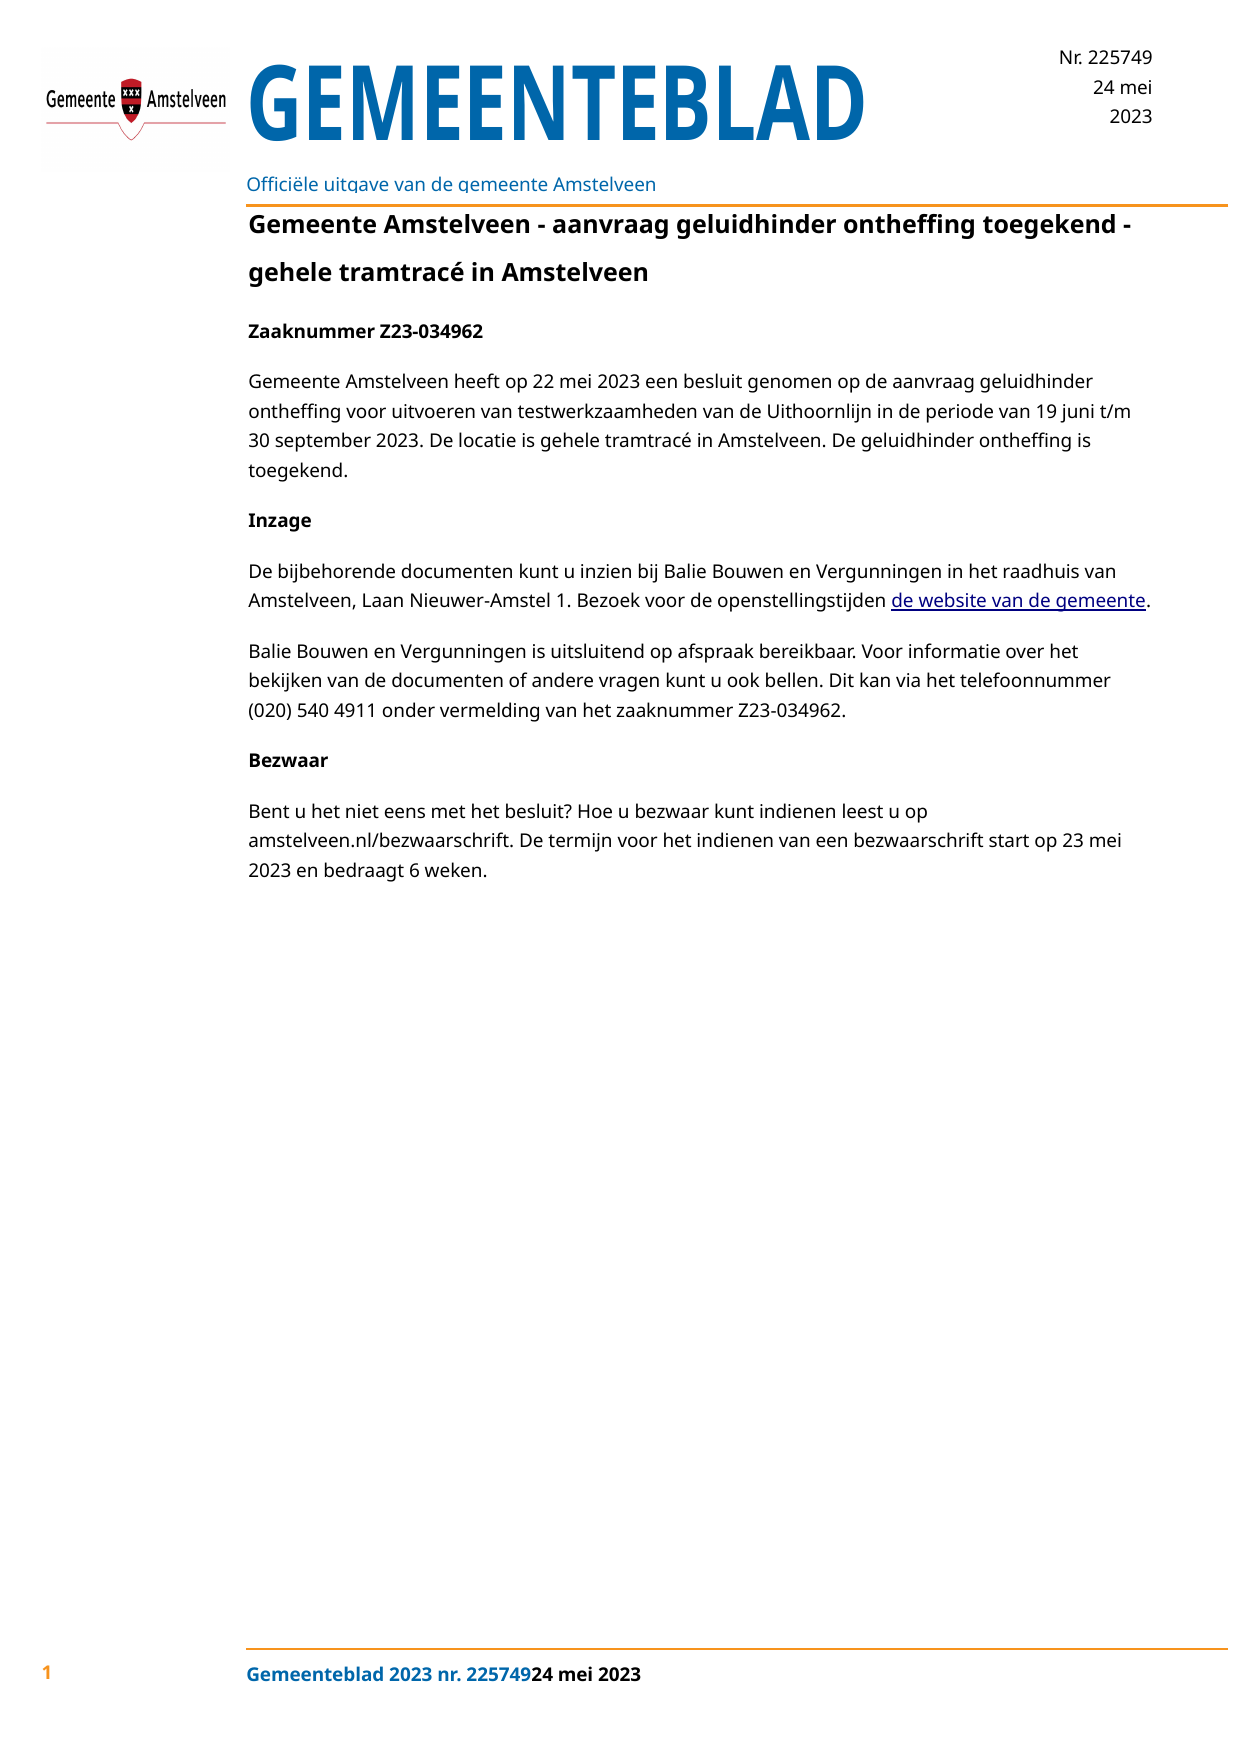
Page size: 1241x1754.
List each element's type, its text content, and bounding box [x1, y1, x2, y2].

text Gemeente Amstelveen - aanvraag geluidhinder ontheffing toegekend - gehele tramtracé in Amstelveen [248, 207, 1152, 288]
text Balie Bouwen en Vergunningen is uitsluitend op afspraak bereikbaar. Voor informatie over het bekijken van de documenten of andere vragen kunt u ook bellen. Dit kan via het telefoonnummer (020) 540 4911 onder vermelding van het zaaknummer Z23-034962. [248, 638, 1152, 723]
picture [41, 47, 231, 172]
text Zaaknummer Z23-034962 [248, 318, 1152, 344]
text De bijbehorende documenten kunt u inzien bij Balie Bouwen en Vergunningen in het raadhuis van Amstelveen, Laan Nieuwer-Amstel 1. Bezoek voor de openstellingstijden de website van de gemeente. [248, 558, 1152, 613]
text Inzage [248, 507, 1152, 533]
text Bent u het niet eens met het besluit? Hoe u bezwaar kunt indienen leest u op amstelveen.nl/bezwaarschrift. De termijn voor het indienen van een bezwaarschrift start op 23 mei 2023 en bedraagt 6 weken. [248, 798, 1152, 883]
text Gemeente Amstelveen heeft op 22 mei 2023 een besluit genomen op de aanvraag geluidhinder ontheffing voor uitvoeren van testwerkzaamheden van de Uithoornlijn in de periode van 19 juni t/m 30 september 2023. De locatie is gehele tramtracé in Amstelveen. De geluidhinder ontheffing is toegekend. [248, 368, 1152, 483]
text Bezwaar [248, 747, 1152, 773]
